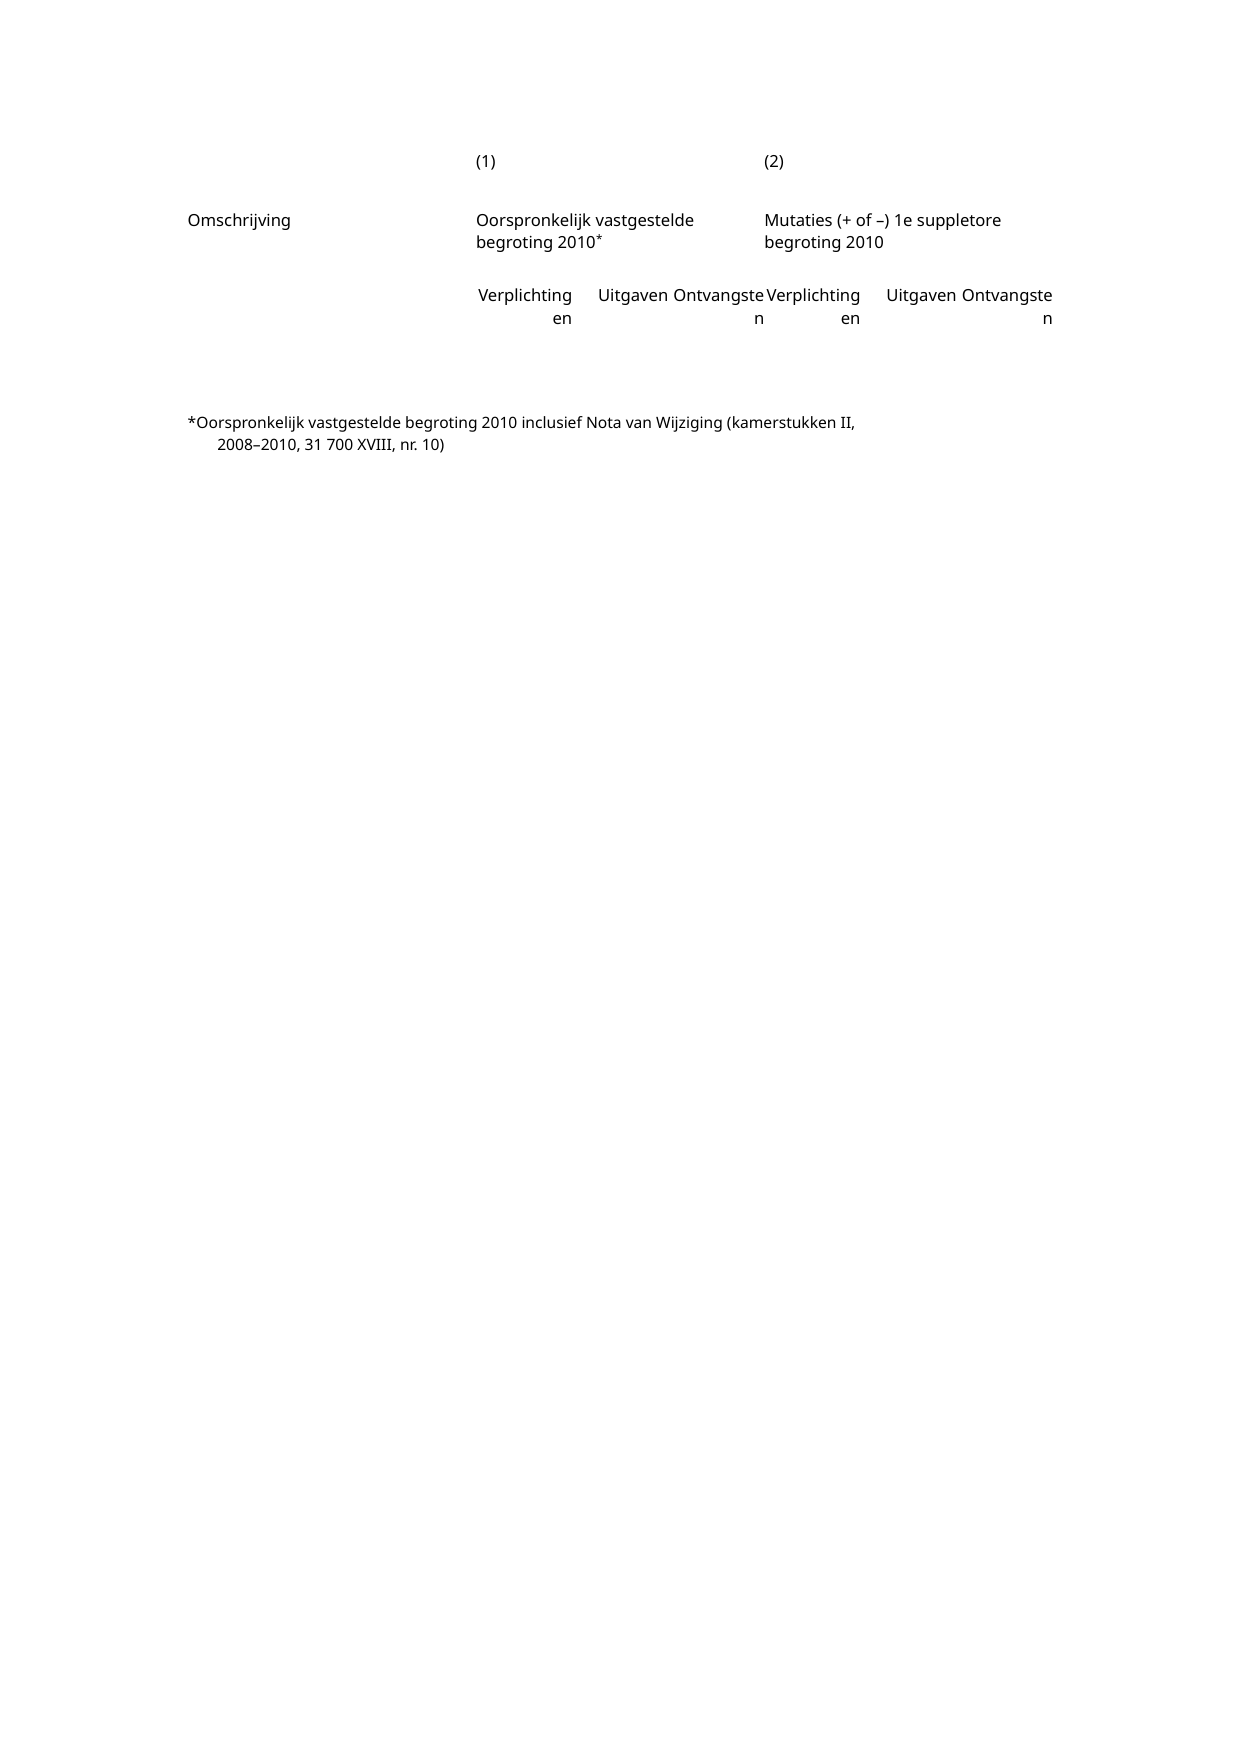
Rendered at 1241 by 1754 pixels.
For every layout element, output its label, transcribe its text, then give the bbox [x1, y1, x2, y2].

table_cell Mutaties (+ of –) 1e suppletore begroting 2010 [764, 209, 1053, 284]
table_cell Verplichtingen [476, 284, 572, 359]
table_cell [214, 359, 476, 412]
table_cell [214, 284, 476, 359]
table_cell [572, 359, 668, 412]
table_cell [668, 359, 764, 412]
table_cell *Oorspronkelijk vastgestelde begroting 2010 inclusief Nota van Wijziging (kamerstukken II, 2008–2010, 31 700 XVIII, nr. 10) [188, 412, 860, 484]
table_header [188, 150, 214, 208]
table_header (1) [476, 150, 764, 208]
table_cell Verplichtingen [764, 284, 860, 359]
table_cell [188, 359, 214, 412]
table_header (2) [764, 150, 1053, 208]
table_cell Uitgaven [860, 284, 956, 359]
table_cell [188, 284, 214, 359]
table_cell Ontvangsten [956, 284, 1053, 359]
table_cell [476, 359, 572, 412]
table_cell Oorspronkelijk vastgestelde begroting 2010* [476, 209, 764, 284]
table_cell [860, 359, 956, 412]
table_cell [956, 359, 1053, 412]
table_cell Omschrijving [188, 209, 476, 284]
table_cell [764, 359, 860, 412]
table_header [214, 150, 476, 208]
table_cell Ontvangsten [668, 284, 764, 359]
table_cell Uitgaven [572, 284, 668, 359]
